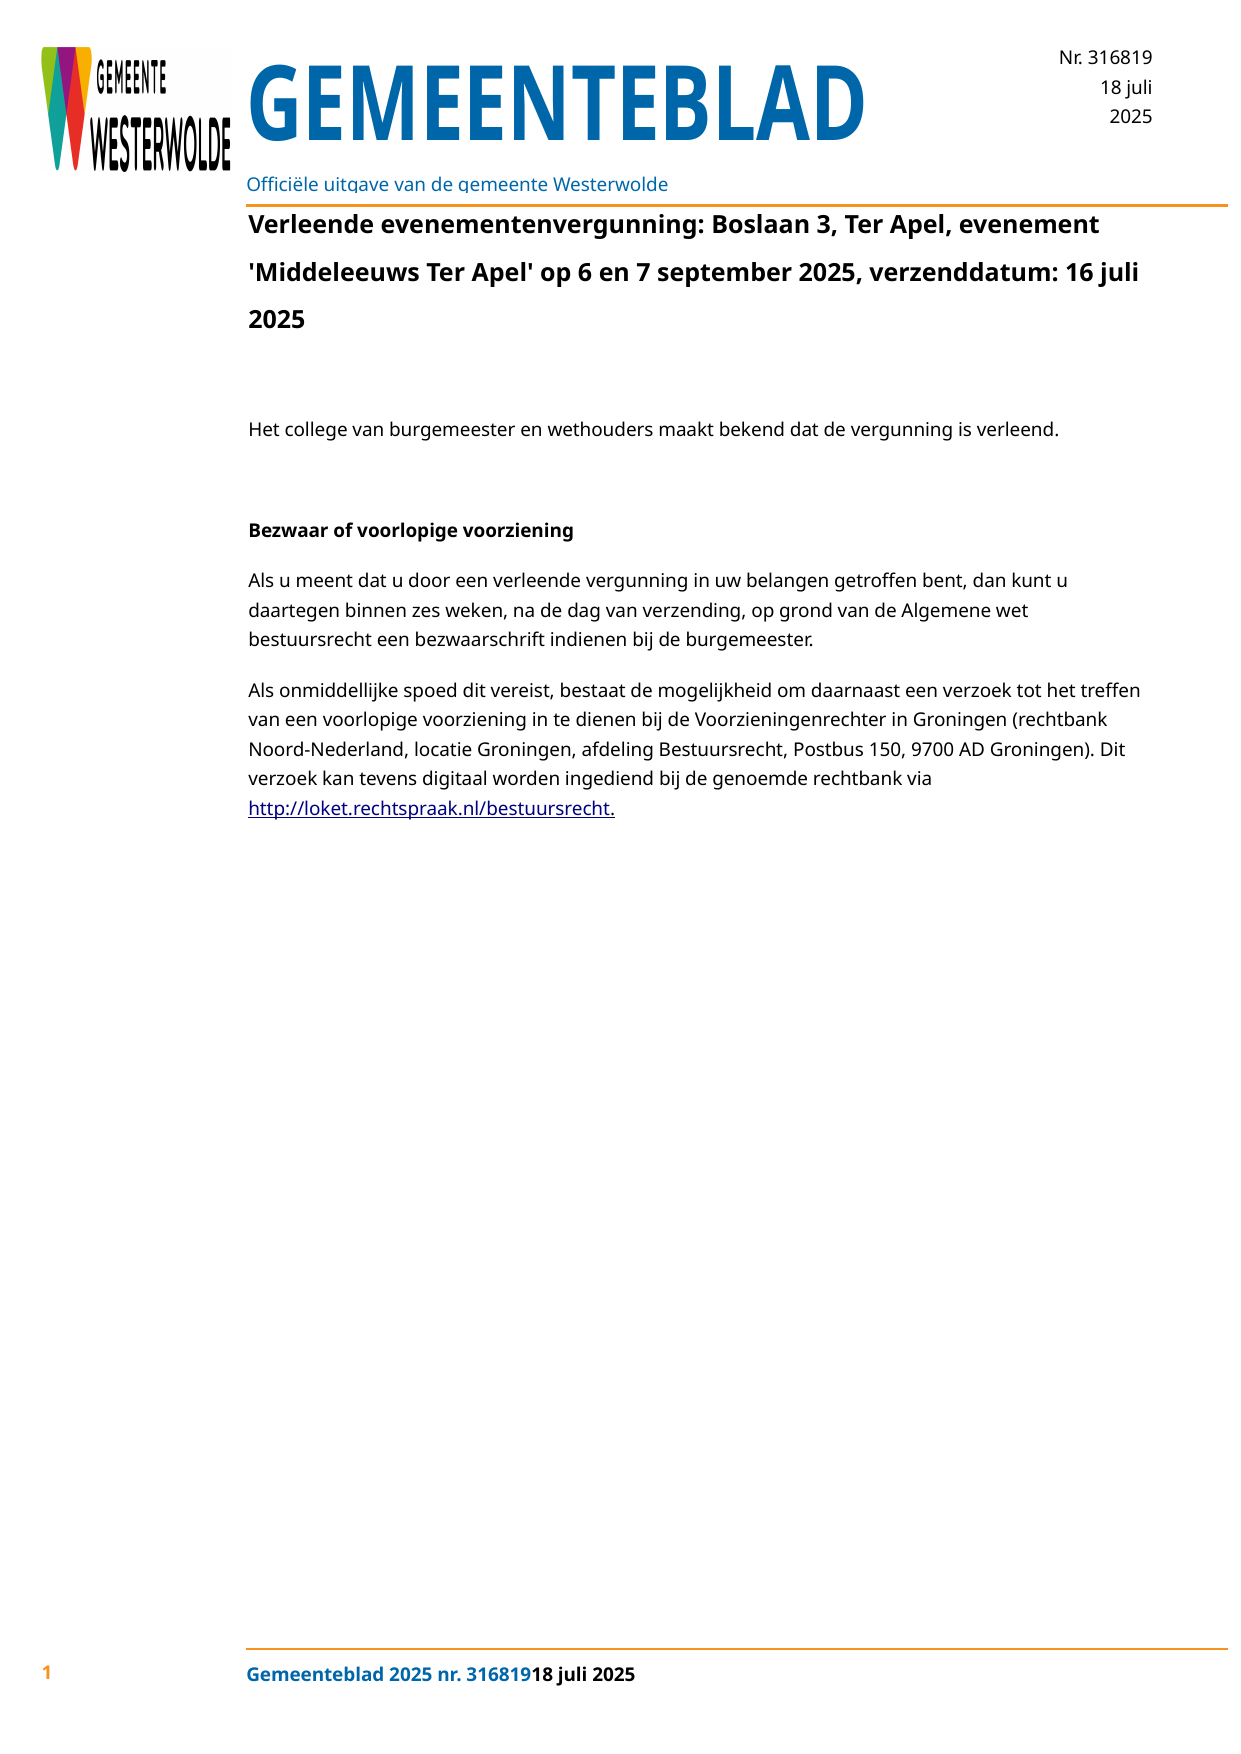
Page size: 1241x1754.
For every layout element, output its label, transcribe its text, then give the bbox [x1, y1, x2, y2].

text Als onmiddellijke spoed dit vereist, bestaat de mogelijkheid om daarnaast een verzoek tot het treffen van een voorlopige voorziening in te dienen bij de Voorzieningenrechter in Groningen (rechtbank Noord-Nederland, locatie Groningen, afdeling Bestuursrecht, Postbus 150, 9700 AD Groningen). Dit verzoek kan tevens digitaal worden ingediend bij de genoemde rechtbank via http://loket.rechtspraak.nl/bestuursrecht. [248, 677, 1152, 821]
text Als u meent dat u door een verleende vergunning in uw belangen getroffen bent, dan kunt u daartegen binnen zes weken, na de dag van verzending, op grond van de Algemene wet bestuursrecht een bezwaarschrift indienen bij de burgemeester. [248, 567, 1152, 652]
text Bezwaar of voorlopige voorziening [248, 517, 1152, 542]
picture [41, 47, 231, 172]
text Het college van burgemeester en wethouders maakt bekend dat de vergunning is verleend. [248, 416, 1152, 442]
text Verleende evenementenvergunning: Boslaan 3, Ter Apel, evenement 'Middeleeuws Ter Apel' op 6 en 7 september 2025, verzenddatum: 16 juli 2025 [248, 207, 1152, 336]
